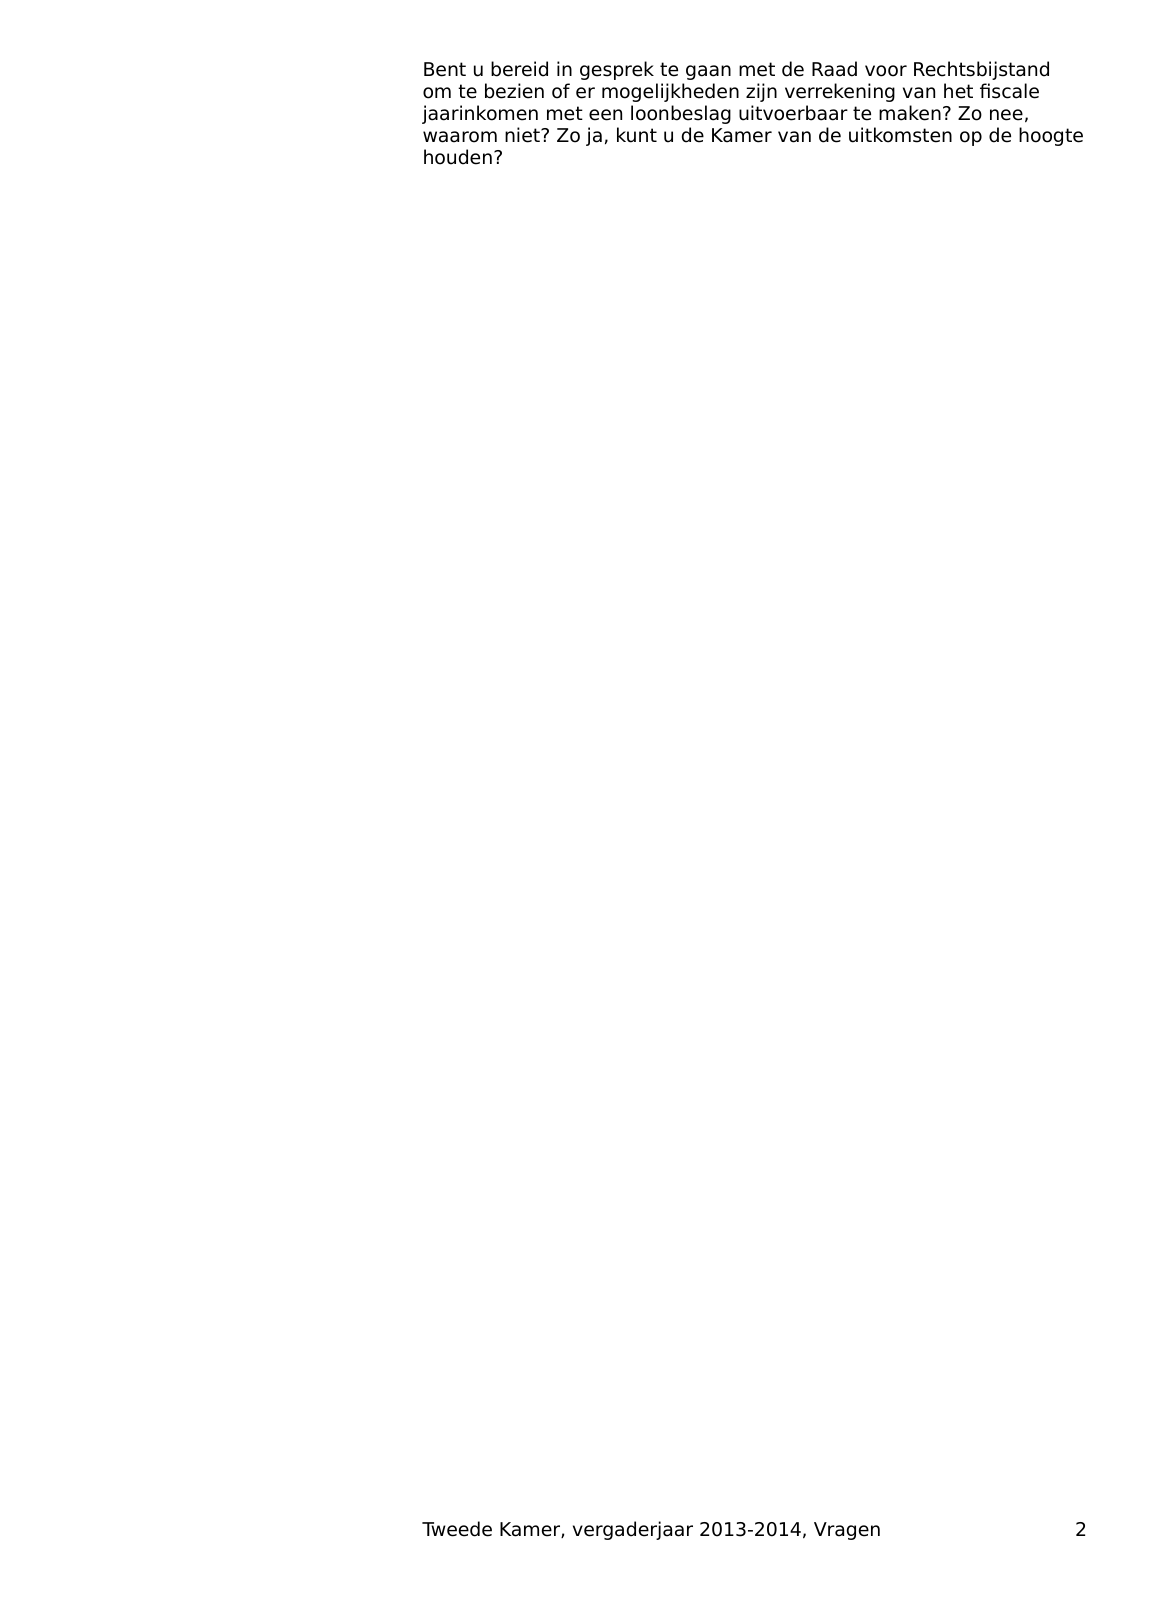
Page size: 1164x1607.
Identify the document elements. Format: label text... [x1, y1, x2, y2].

text Bent u bereid in gesprek te gaan met de Raad voor Rechtsbijstand om te bezien of er mogelijkheden zijn verrekening van het fiscale jaarinkomen met een loonbeslag uitvoerbaar te maken? Zo nee, waarom niet? Zo ja, kunt u de Kamer van de uitkomsten op de hoogte houden? [422, 59, 1087, 169]
